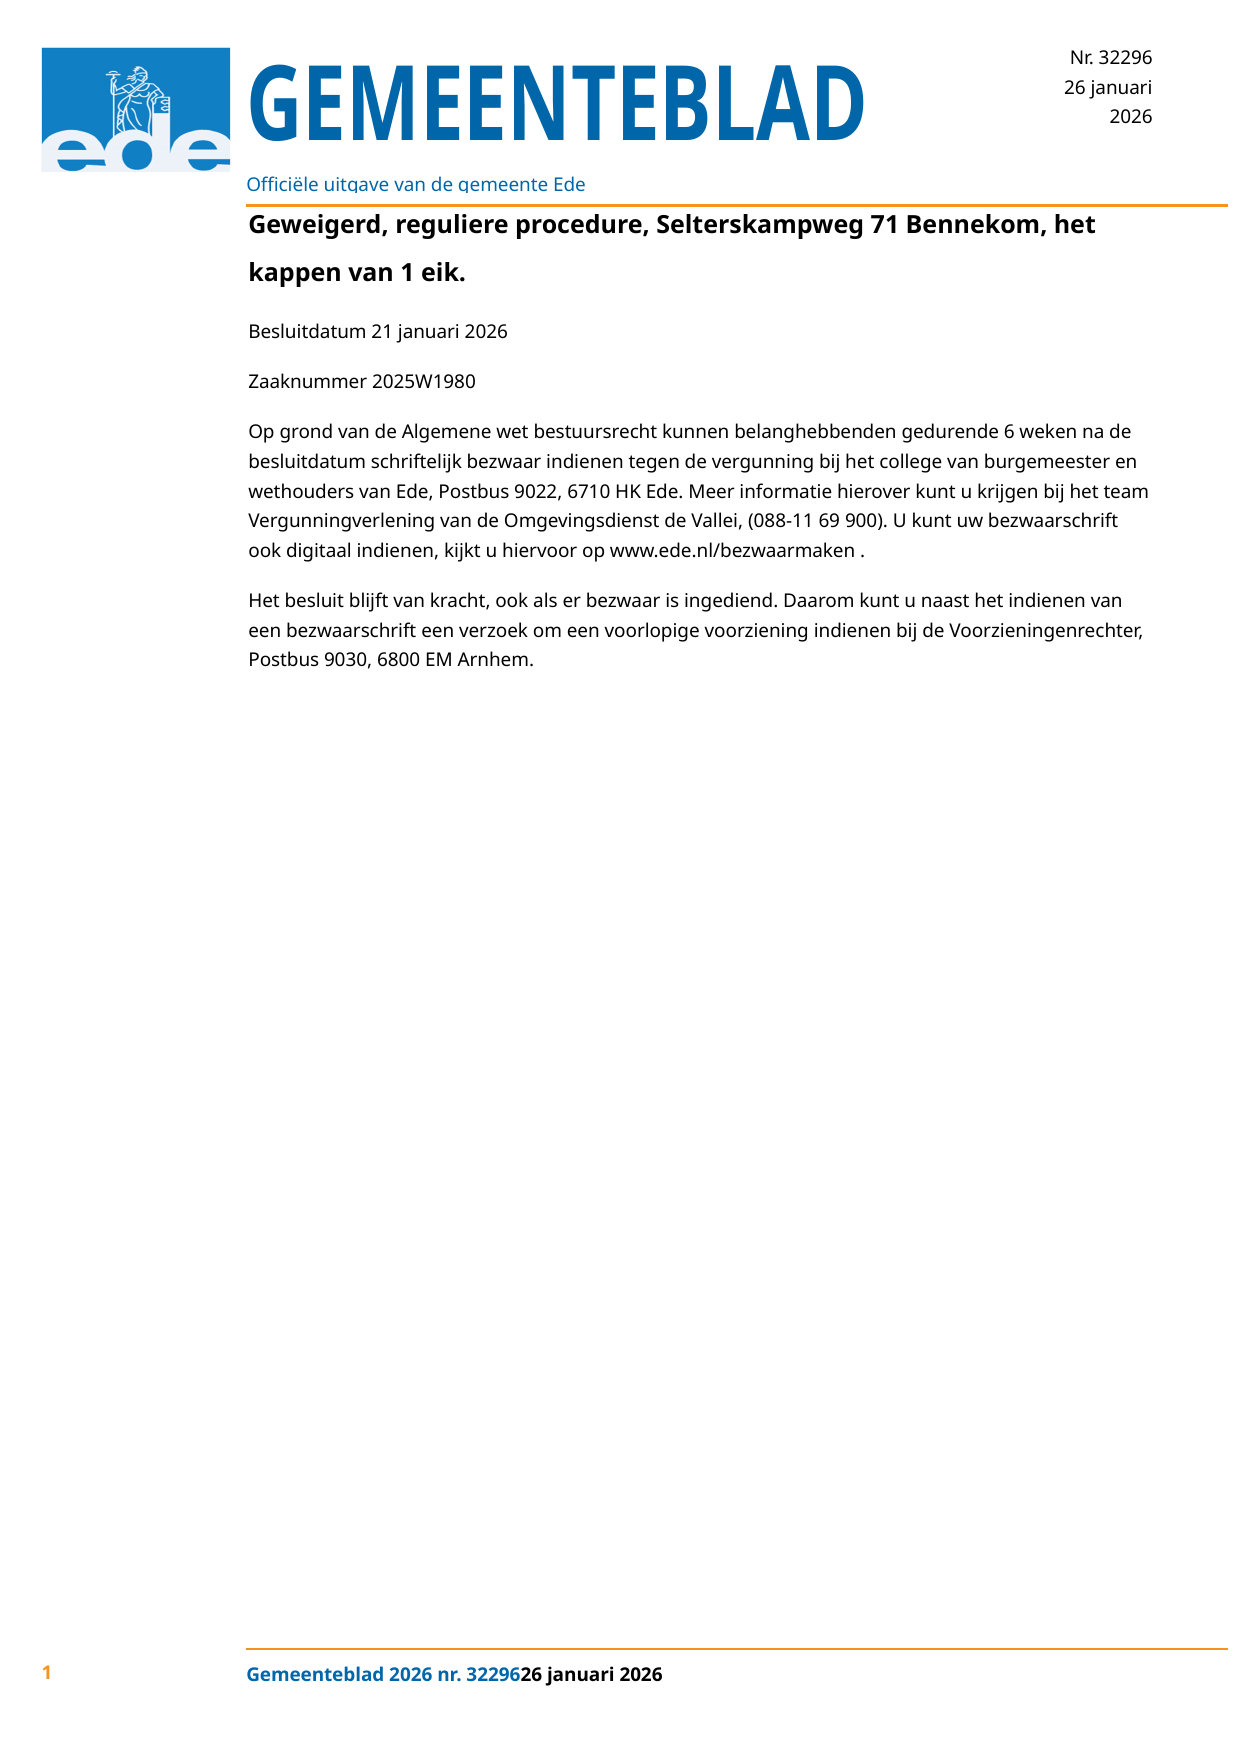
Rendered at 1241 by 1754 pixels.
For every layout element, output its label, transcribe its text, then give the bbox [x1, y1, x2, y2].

text Geweigerd, reguliere procedure, Selterskampweg 71 Bennekom, het kappen van 1 eik. [248, 207, 1152, 288]
text Op grond van de Algemene wet bestuursrecht kunnen belanghebbenden gedurende 6 weken na de besluitdatum schriftelijk bezwaar indienen tegen de vergunning bij het college van burgemeester en wethouders van Ede, Postbus 9022, 6710 HK Ede. Meer informatie hierover kunt u krijgen bij het team Vergunningverlening van de Omgevingsdienst de Vallei, (088-11 69 900). U kunt uw bezwaarschrift ook digitaal indienen, kijkt u hiervoor op www.ede.nl/bezwaarmaken . [248, 419, 1152, 563]
text Het besluit blijft van kracht, ook als er bezwaar is ingediend. Daarom kunt u naast het indienen van een bezwaarschrift een verzoek om een voorlopige voorziening indienen bij de Voorzieningenrechter, Postbus 9030, 6800 EM Arnhem. [248, 587, 1152, 672]
picture [41, 47, 231, 172]
text Besluitdatum 21 januari 2026 [248, 318, 1152, 344]
text Zaaknummer 2025W1980 [248, 368, 1152, 394]
